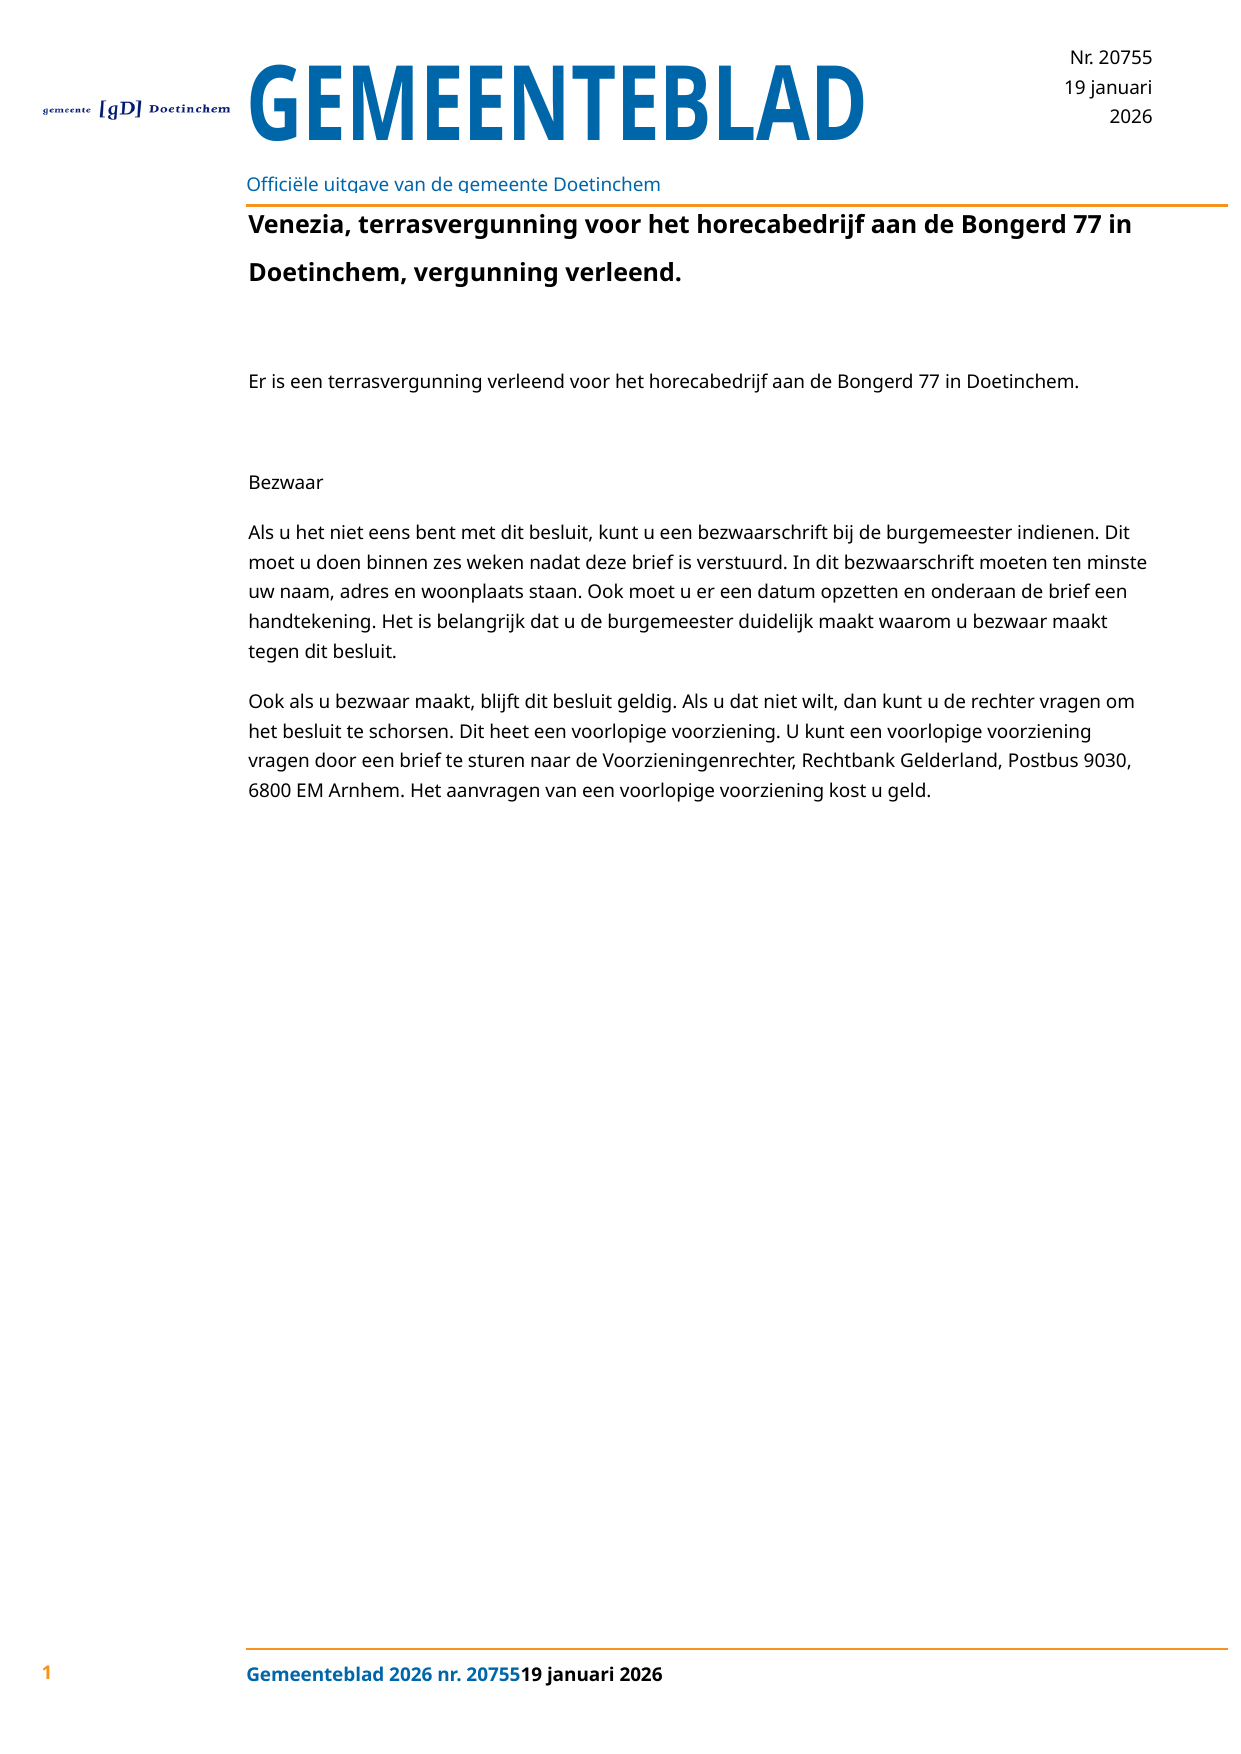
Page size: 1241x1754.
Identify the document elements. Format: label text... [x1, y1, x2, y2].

text Ook als u bezwaar maakt, blijft dit besluit geldig. Als u dat niet wilt, dan kunt u de rechter vragen om het besluit te schorsen. Dit heet een voorlopige voorziening. U kunt een voorlopige voorziening vragen door een brief te sturen naar de Voorzieningenrechter, Rechtbank Gelderland, Postbus 9030, 6800 EM Arnhem. Het aanvragen van een voorlopige voorziening kost u geld. [248, 688, 1152, 803]
text Er is een terrasvergunning verleend voor het horecabedrijf aan de Bongerd 77 in Doetinchem. [248, 368, 1152, 394]
text Venezia, terrasvergunning voor het horecabedrijf aan de Bongerd 77 in Doetinchem, vergunning verleend. [248, 207, 1152, 288]
text Bezwaar [248, 469, 1152, 495]
picture [41, 47, 231, 172]
text Als u het niet eens bent met dit besluit, kunt u een bezwaarschrift bij de burgemeester indienen. Dit moet u doen binnen zes weken nadat deze brief is verstuurd. In dit bezwaarschrift moeten ten minste uw naam, adres en woonplaats staan. Ook moet u er een datum opzetten en onderaan de brief een handtekening. Het is belangrijk dat u de burgemeester duidelijk maakt waarom u bezwaar maakt tegen dit besluit. [248, 519, 1152, 664]
